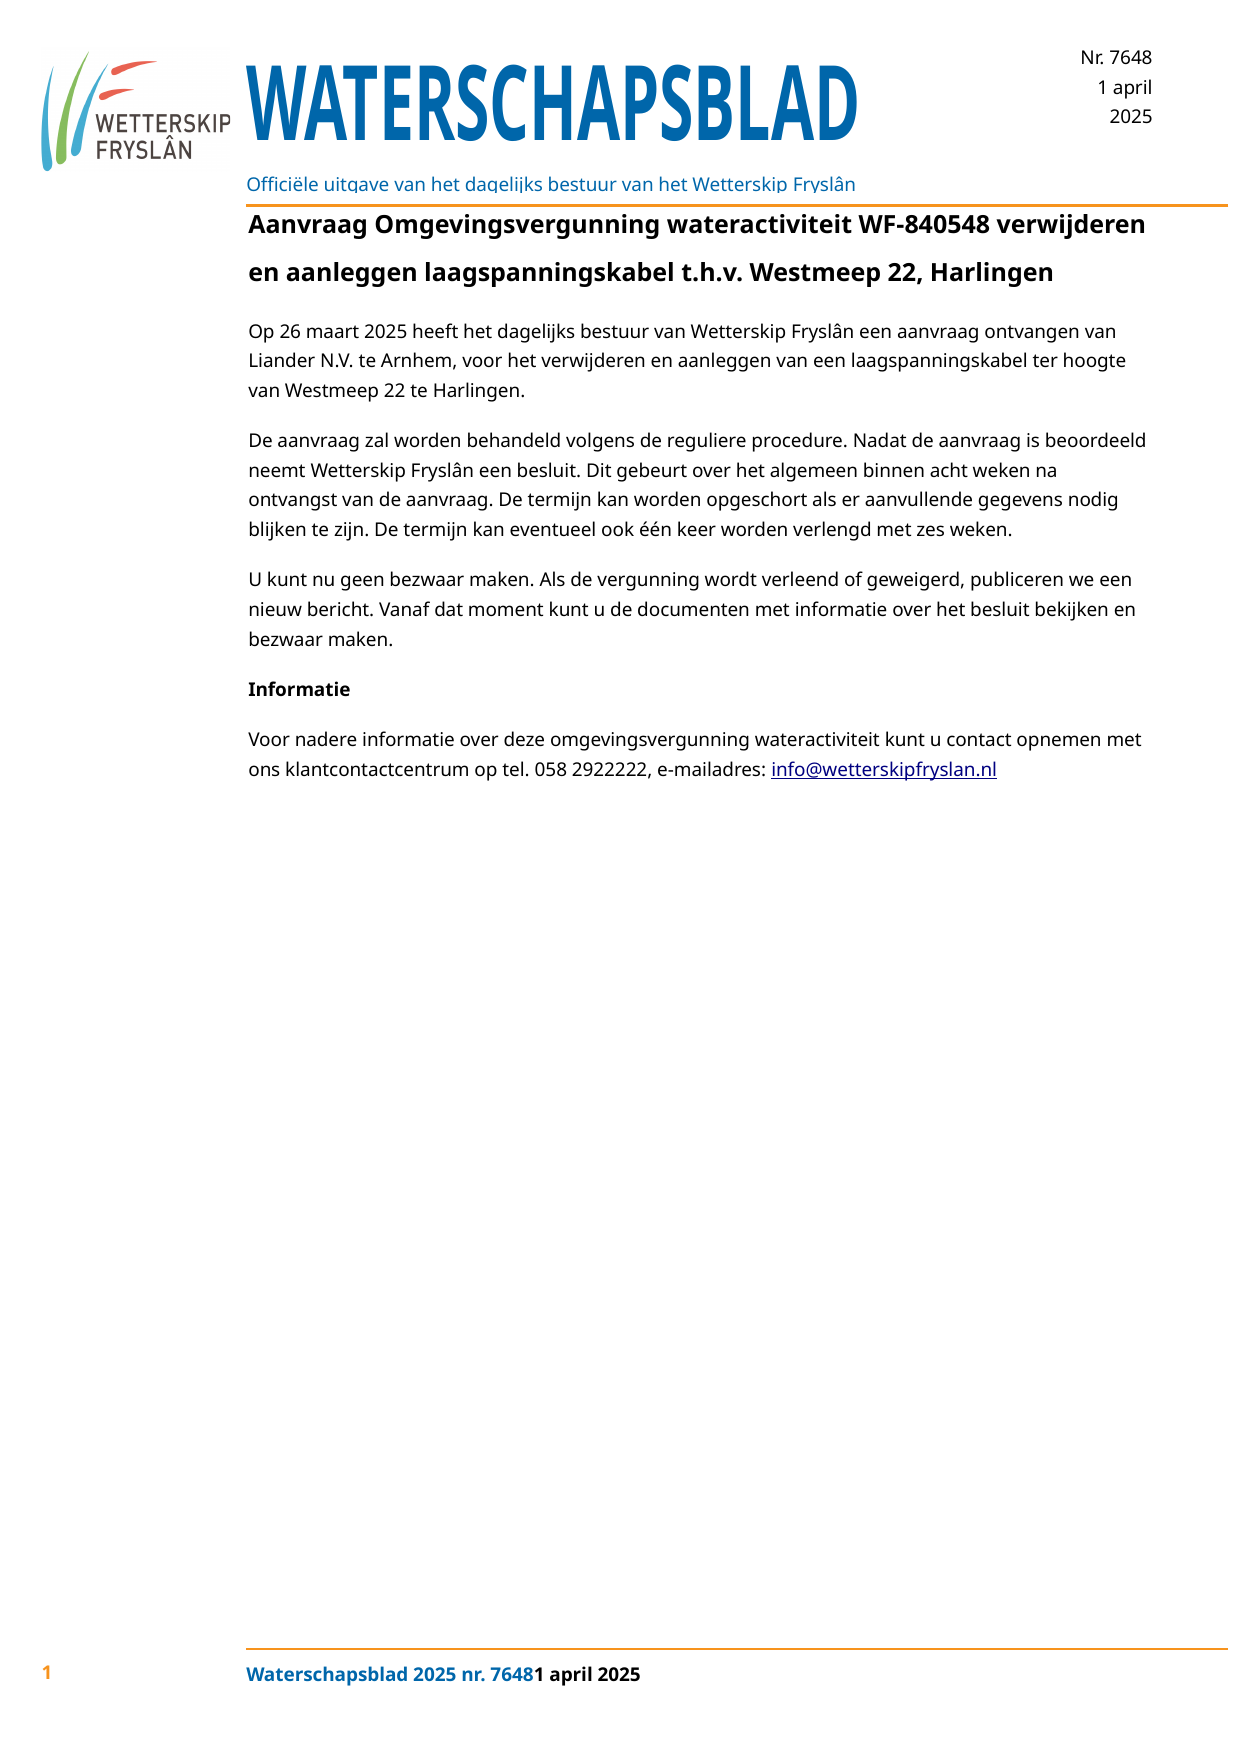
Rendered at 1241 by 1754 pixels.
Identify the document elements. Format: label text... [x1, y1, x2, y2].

text De aanvraag zal worden behandeld volgens de reguliere procedure. Nadat de aanvraag is beoordeeld neemt Wetterskip Fryslân een besluit. Dit gebeurt over het algemeen binnen acht weken na ontvangst van de aanvraag. De termijn kan worden opgeschort als er aanvullende gegevens nodig blijken te zijn. De termijn kan eventueel ook één keer worden verlengd met zes weken. [248, 427, 1152, 542]
text Op 26 maart 2025 heeft het dagelijks bestuur van Wetterskip Fryslân een aanvraag ontvangen van Liander N.V. te Arnhem, voor het verwijderen en aanleggen van een laagspanningskabel ter hoogte van Westmeep 22 te Harlingen. [248, 318, 1152, 403]
text Voor nadere informatie over deze omgevingsvergunning wateractiviteit kunt u contact opnemen met ons klantcontactcentrum op tel. 058 2922222, e-mailadres: info@wetterskipfryslan.nl [248, 727, 1152, 782]
text Informatie [248, 676, 1152, 702]
picture [41, 47, 231, 172]
text U kunt nu geen bezwaar maken. Als de vergunning wordt verleend of geweigerd, publiceren we een nieuw bericht. Vanaf dat moment kunt u de documenten met informatie over het besluit bekijken en bezwaar maken. [248, 567, 1152, 652]
text Aanvraag Omgevingsvergunning wateractiviteit WF-840548 verwijderen en aanleggen laagspanningskabel t.h.v. Westmeep 22, Harlingen [248, 207, 1152, 288]
